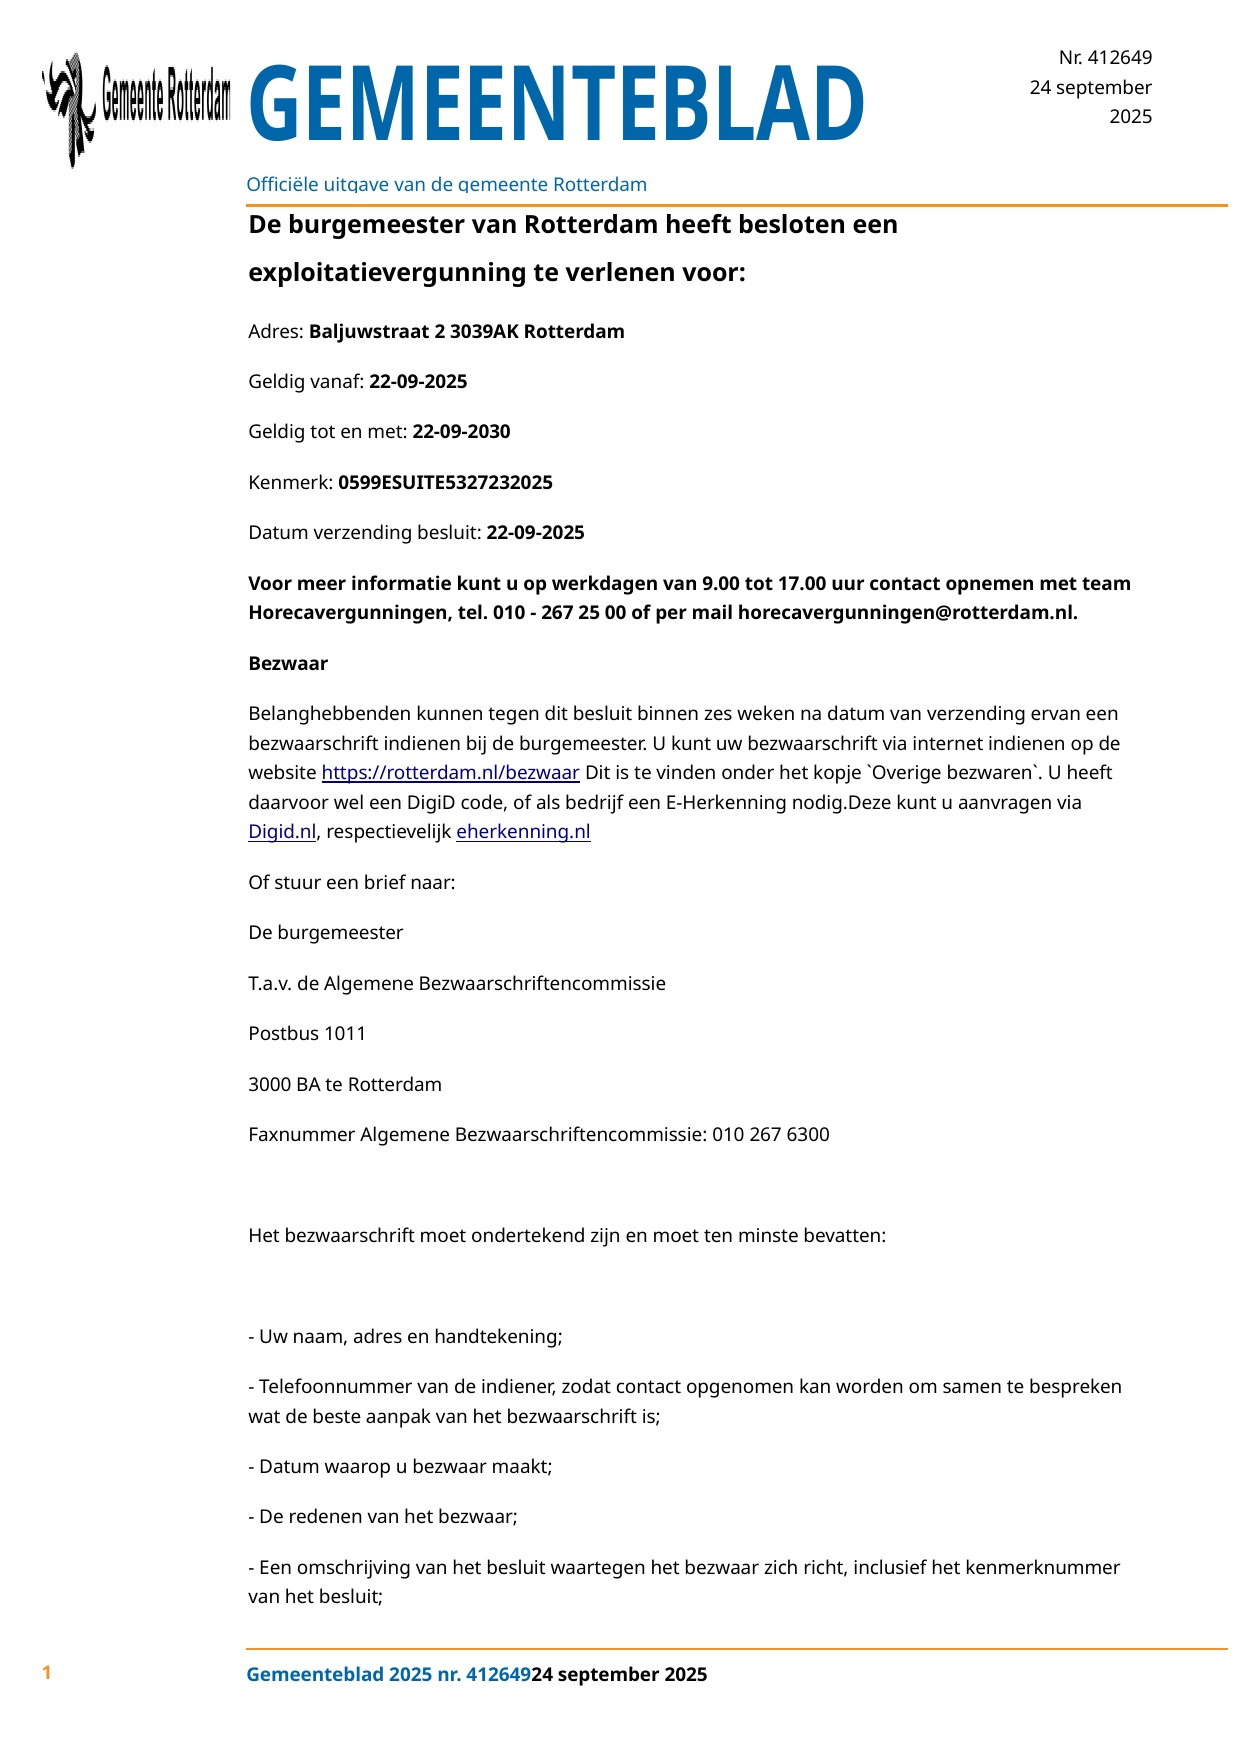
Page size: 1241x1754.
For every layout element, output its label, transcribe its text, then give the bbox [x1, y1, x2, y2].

text Datum verzending besluit: 22-09-2025 [248, 519, 1152, 545]
text Belanghebbenden kunnen tegen dit besluit binnen zes weken na datum van verzending ervan een bezwaarschrift indienen bij de burgemeester. U kunt uw bezwaarschrift via internet indienen op de website https://rotterdam.nl/bezwaar Dit is te vinden onder het kopje `Overige bezwaren`. U heeft daarvoor wel een DigiD code, of als bedrijf een E-Herkenning nodig.Deze kunt u aanvragen via Digid.nl, respectievelijk eherkenning.nl [248, 700, 1152, 844]
text Geldig tot en met: 22-09-2030 [248, 419, 1152, 444]
text - Een omschrijving van het besluit waartegen het bezwaar zich richt, inclusief het kenmerknummer van het besluit; [248, 1554, 1152, 1609]
text T.a.v. de Algemene Bezwaarschriftencommissie [248, 970, 1152, 996]
text De burgemeester van Rotterdam heeft besloten een exploitatievergunning te verlenen voor: [248, 207, 1152, 288]
text Kenmerk: 0599ESUITE5327232025 [248, 469, 1152, 495]
text De burgemeester [248, 919, 1152, 945]
text Faxnummer Algemene Bezwaarschriftencommissie: 010 267 6300 [248, 1121, 1152, 1147]
text Adres: Baljuwstraat 2 3039AK Rotterdam [248, 318, 1152, 344]
text - De redenen van het bezwaar; [248, 1504, 1152, 1529]
text - Uw naam, adres en handtekening; [248, 1323, 1152, 1349]
text Postbus 1011 [248, 1020, 1152, 1046]
text Geldig vanaf: 22-09-2025 [248, 368, 1152, 394]
text Bezwaar [248, 650, 1152, 676]
text - Datum waarop u bezwaar maakt; [248, 1453, 1152, 1479]
text 3000 BA te Rotterdam [248, 1071, 1152, 1097]
text Het bezwaarschrift moet ondertekend zijn en moet ten minste bevatten: [248, 1222, 1152, 1248]
text Of stuur een brief naar: [248, 869, 1152, 895]
text - Telefoonnummer van de indiener, zodat contact opgenomen kan worden om samen te bespreken wat de beste aanpak van het bezwaarschrift is; [248, 1373, 1152, 1429]
picture [41, 47, 231, 172]
text Voor meer informatie kunt u op werkdagen van 9.00 tot 17.00 uur contact opnemen met team Horecavergunningen, tel. 010 - 267 25 00 of per mail horecavergunningen@rotterdam.nl. [248, 570, 1152, 625]
